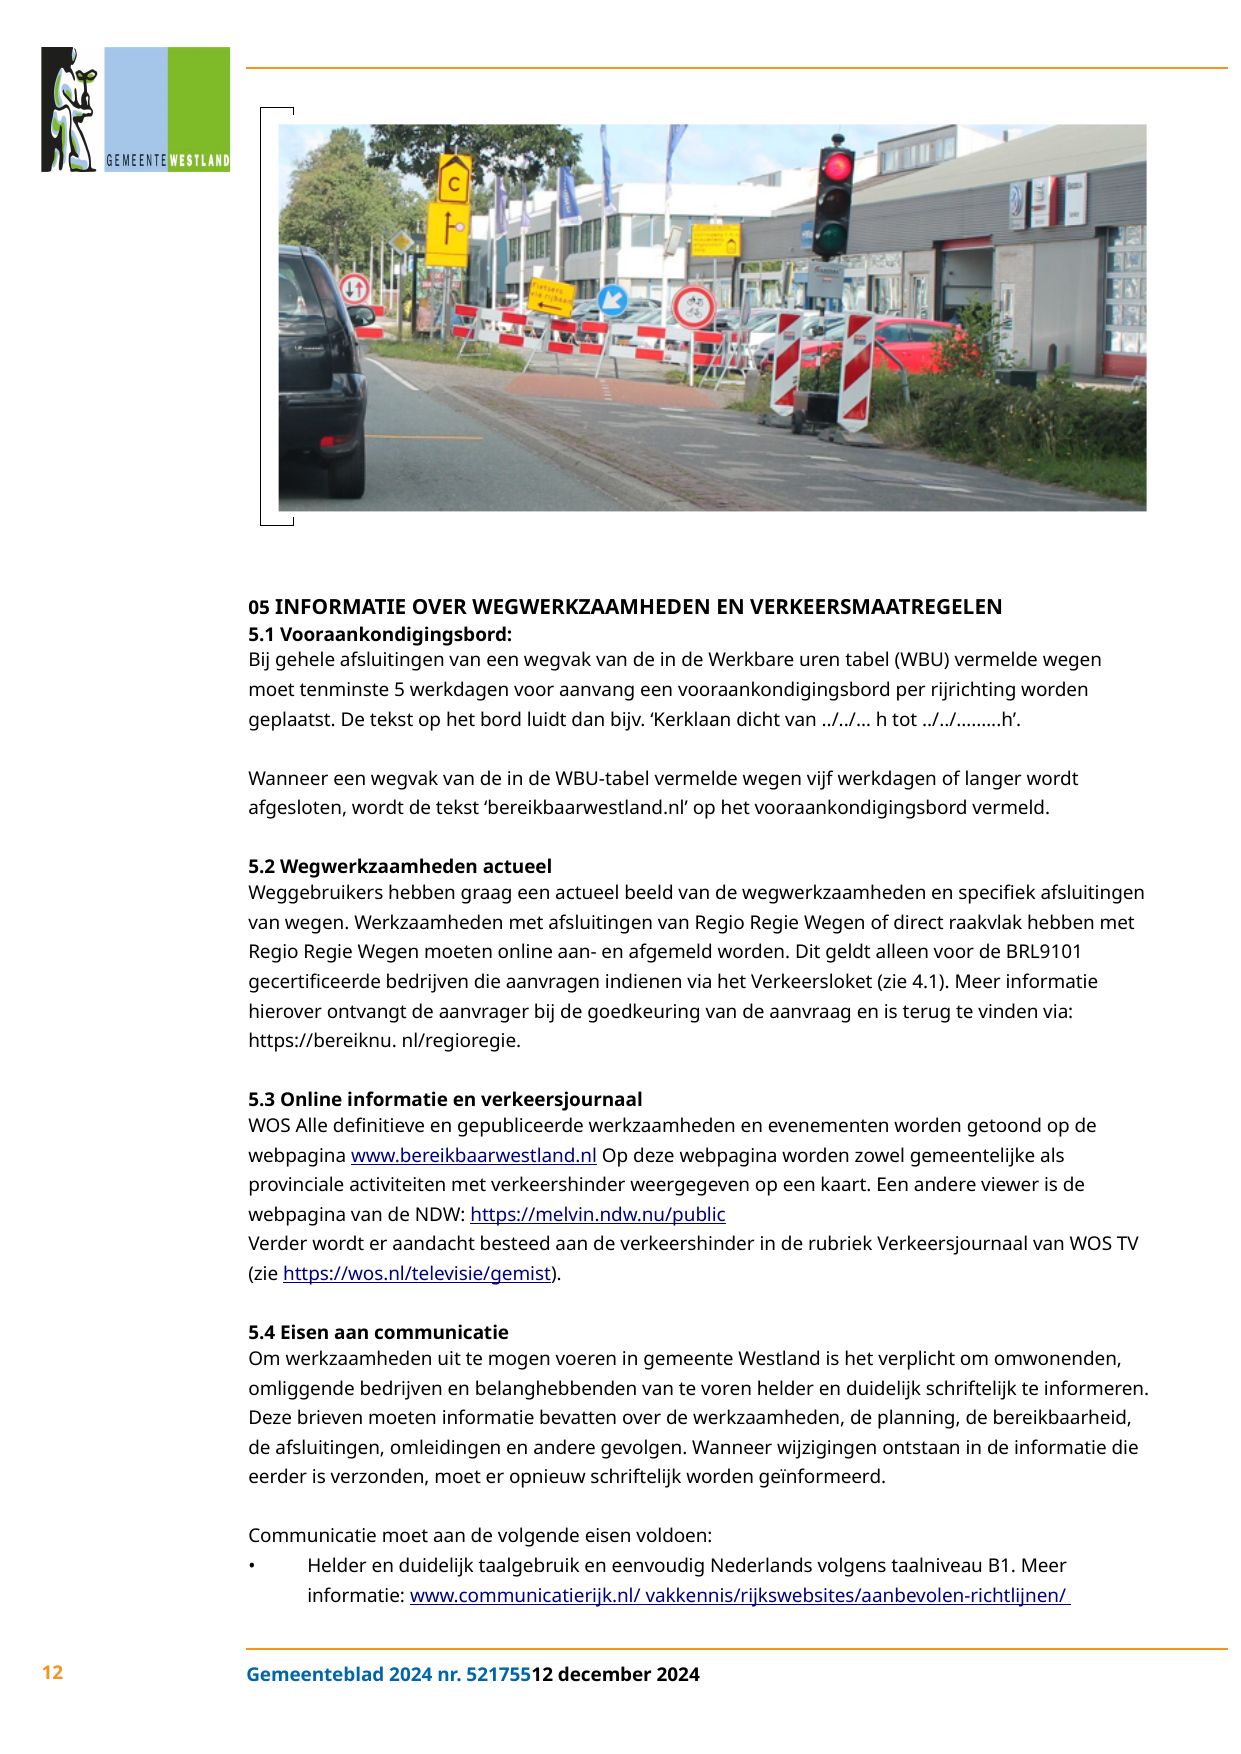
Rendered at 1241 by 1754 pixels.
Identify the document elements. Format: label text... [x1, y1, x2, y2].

text 05 INFORMATIE OVER WEGWERKZAAMHEDEN EN VERKEERSMAATREGELEN [248, 592, 1152, 621]
text Om werkzaamheden uit te mogen voeren in gemeente Westland is het verplicht om omwonenden, omliggende bedrijven en belanghebbenden van te voren helder en duidelijk schriftelijk te informeren. Deze brieven moeten informatie bevatten over de werkzaamheden, de planning, de bereikbaarheid, de afsluitingen, omleidingen en andere gevolgen. Wanneer wijzigingen ontstaan in de informatie die eerder is verzonden, moet er opnieuw schriftelijk worden geïnformeerd. [248, 1345, 1152, 1489]
picture [41, 47, 231, 172]
text Verder wordt er aandacht besteed aan de verkeershinder in de rubriek Verkeersjournaal van WOS TV (zie https://wos.nl/televisie/gemist). [248, 1231, 1152, 1286]
text 5.2 Wegwerkzaamheden actueel [248, 854, 1152, 879]
text 5.4 Eisen aan communicatie [248, 1319, 1152, 1345]
text Communicatie moet aan de volgende eisen voldoen: [248, 1523, 1152, 1548]
text WOS Alle definitieve en gepubliceerde werkzaamheden en evenementen worden getoond op de webpagina www.bereikbaarwestland.nl Op deze webpagina worden zowel gemeentelijke als provinciale activiteiten met verkeershinder weergegeven op een kaart. Een andere viewer is de webpagina van de NDW: https://melvin.ndw.nu/public [248, 1112, 1152, 1227]
text 5.3 Online informatie en verkeersjournaal [248, 1087, 1152, 1112]
text 5.1 Vooraankondigingsbord: [248, 621, 1152, 647]
list Helder en duidelijk taalgebruik en eenvoudig Nederlands volgens taalniveau B1. Meer informatie: www.communicatierijk.nl/ vakkennis/rijkswebsites/aanbevolen-richtlijnen/ [248, 1552, 1152, 1607]
picture [268, 115, 1155, 517]
text Wanneer een wegvak van de in de WBU-tabel vermelde wegen vijf werkdagen of langer wordt afgesloten, wordt de tekst ‘bereikbaarwestland.nl’ op het vooraankondigingsbord vermeld. [248, 765, 1152, 820]
text Weggebruikers hebben graag een actueel beeld van de wegwerkzaamheden en specifiek afsluitingen van wegen. Werkzaamheden met afsluitingen van Regio Regie Wegen of direct raakvlak hebben met Regio Regie Wegen moeten online aan- en afgemeld worden. Dit geldt alleen voor de BRL9101 gecertificeerde bedrijven die aanvragen indienen via het Verkeersloket (zie 4.1). Meer informatie hierover ontvangt de aanvrager bij de goedkeuring van de aanvraag en is terug te vinden via: https://bereiknu. nl/regioregie. [248, 879, 1152, 1053]
text Bij gehele afsluitingen van een wegvak van de in de Werkbare uren tabel (WBU) vermelde wegen moet tenminste 5 werkdagen voor aanvang een vooraankondigingsbord per rijrichting worden geplaatst. De tekst op het bord luidt dan bijv. ‘Kerklaan dicht van ../../… h tot ../../….…..h’. [248, 647, 1152, 732]
